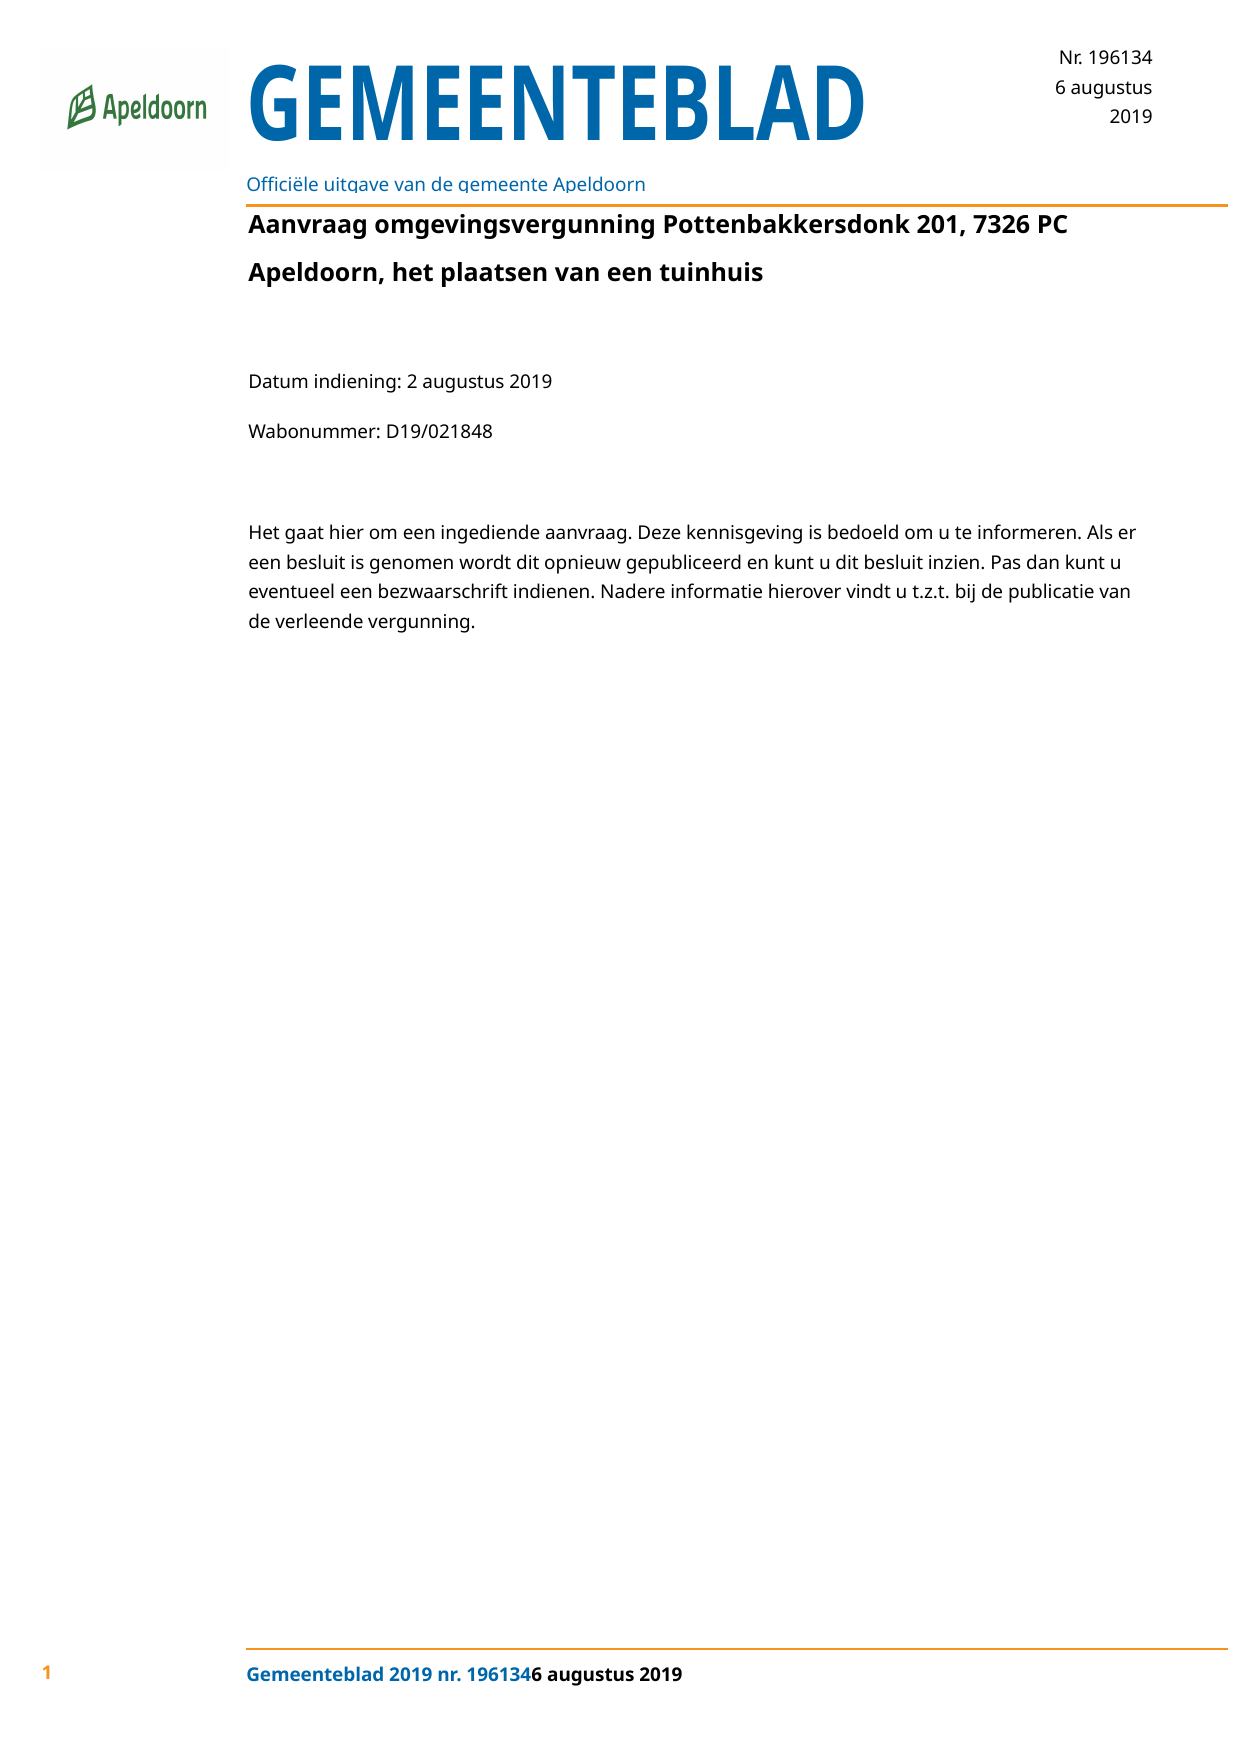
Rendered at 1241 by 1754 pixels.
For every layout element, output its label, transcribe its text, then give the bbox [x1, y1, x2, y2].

text Datum indiening: 2 augustus 2019 [248, 368, 1152, 394]
picture [41, 47, 231, 172]
text Aanvraag omgevingsvergunning Pottenbakkersdonk 201, 7326 PC Apeldoorn, het plaatsen van een tuinhuis [248, 207, 1152, 288]
text Het gaat hier om een ingediende aanvraag. Deze kennisgeving is bedoeld om u te informeren. Als er een besluit is genomen wordt dit opnieuw gepubliceerd en kunt u dit besluit inzien. Pas dan kunt u eventueel een bezwaarschrift indienen. Nadere informatie hierover vindt u t.z.t. bij de publicatie van de verleende vergunning. [248, 519, 1152, 634]
text Wabonummer: D19/021848 [248, 419, 1152, 444]
